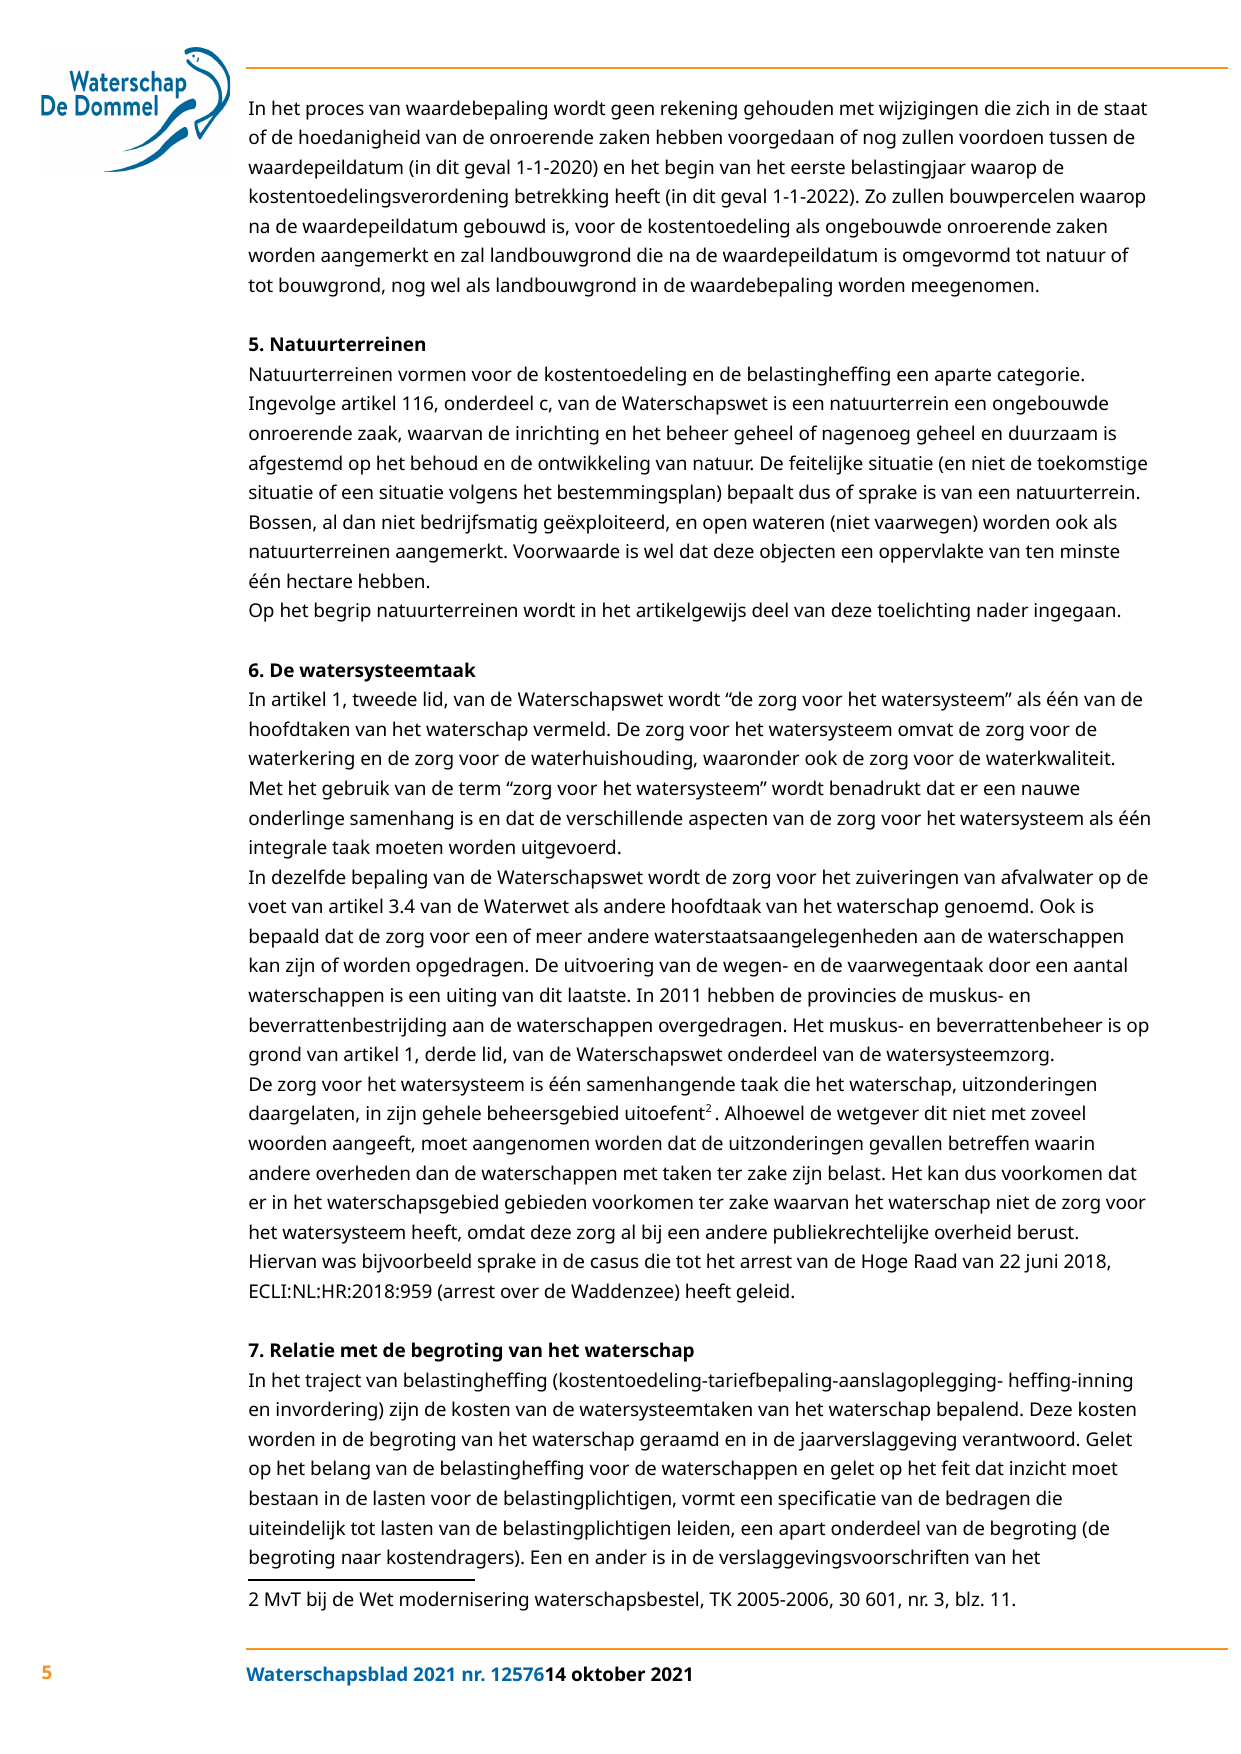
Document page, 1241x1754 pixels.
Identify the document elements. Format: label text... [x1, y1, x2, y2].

text De zorg voor het watersysteem is één samenhangende taak die het waterschap, uitzonderingen daargelaten, in zijn gehele beheersgebied uitoefent. Alhoewel de wetgever dit niet met zoveel woorden aangeeft, moet aangenomen worden dat de uitzonderingen gevallen betreffen waarin andere overheden dan de waterschappen met taken ter zake zijn belast. Het kan dus voorkomen dat er in het waterschapsgebied gebieden voorkomen ter zake waarvan het waterschap niet de zorg voor het watersysteem heeft, omdat deze zorg al bij een andere publiekrechtelijke overheid berust. Hiervan was bijvoorbeeld sprake in de casus die tot het arrest van de Hoge Raad van 22 juni 2018, ECLI:NL:HR:2018:959 (arrest over de Waddenzee) heeft geleid. [248, 1071, 1152, 1304]
text 6. De watersysteemtaak [248, 657, 1152, 683]
text Natuurterreinen vormen voor de kostentoedeling en de belastingheffing een aparte categorie. Ingevolge artikel 116, onderdeel c, van de Waterschapswet is een natuurterrein een ongebouwde onroerende zaak, waarvan de inrichting en het beheer geheel of nagenoeg geheel en duurzaam is afgestemd op het behoud en de ontwikkeling van natuur. De feitelijke situatie (en niet de toekomstige situatie of een situatie volgens het bestemmingsplan) bepaalt dus of sprake is van een natuurterrein. Bossen, al dan niet bedrijfsmatig geëxploiteerd, en open wateren (niet vaarwegen) worden ook als natuurterreinen aangemerkt. Voorwaarde is wel dat deze objecten een oppervlakte van ten minste één hectare hebben. [248, 361, 1152, 594]
picture [198, 118, 210, 131]
picture [204, 47, 231, 76]
picture [45, 99, 51, 111]
text MvT bij de Wet modernisering waterschapsbestel, TK 2005-2006, 30 601, nr. 3, blz. 11. [248, 1586, 1152, 1612]
text 5. Natuurterreinen [248, 331, 1152, 357]
text In artikel 1, tweede lid, van de Waterschapswet wordt “de zorg voor het watersysteem” als één van de hoofdtaken van het waterschap vermeld. De zorg voor het watersysteem omvat de zorg voor de waterkering en de zorg voor de waterhuishouding, waaronder ook de zorg voor de waterkwaliteit. Met het gebruik van de term “zorg voor het watersysteem” wordt benadrukt dat er een nauwe onderlinge samenhang is en dat de verschillende aspecten van de zorg voor het watersysteem als één integrale taak moeten worden uitgevoerd. [248, 686, 1152, 860]
text In dezelfde bepaling van de Waterschapswet wordt de zorg voor het zuiveringen van afvalwater op de voet van artikel 3.4 van de Waterwet als andere hoofdtaak van het waterschap genoemd. Ook is bepaald dat de zorg voor een of meer andere waterstaatsaangelegenheden aan de waterschappen kan zijn of worden opgedragen. De uitvoering van de wegen- en de vaarwegentaak door een aantal waterschappen is een uiting van dit laatste. In 2011 hebben de provincies de muskus- en beverrattenbestrijding aan de waterschappen overgedragen. Het muskus- en beverrattenbeheer is op grond van artikel 1, derde lid, van de Waterschapswet onderdeel van de watersysteemzorg. [248, 864, 1152, 1067]
text Op het begrip natuurterreinen wordt in het artikelgewijs deel van deze toelichting nader ingegaan. [248, 598, 1152, 623]
text 7. Relatie met de begroting van het waterschap [248, 1337, 1152, 1363]
text In het proces van waardebepaling wordt geen rekening gehouden met wijzigingen die zich in de staat of de hoedanigheid van de onroerende zaken hebben voorgedaan of nog zullen voordoen tussen de waardepeildatum (in dit geval 1-1-2020) en het begin van het eerste belastingjaar waarop de kostentoedelingsverordening betrekking heeft (in dit geval 1-1-2022). Zo zullen bouwpercelen waarop na de waardepeildatum gebouwd is, voor de kostentoedeling als ongebouwde onroerende zaken worden aangemerkt en zal landbouwgrond die na de waardepeildatum is omgevormd tot natuur of tot bouwgrond, nog wel als landbouwgrond in de waardebepaling worden meegenomen. [248, 95, 1152, 298]
picture [41, 47, 231, 172]
text In het traject van belastingheffing (kostentoedeling-tariefbepaling-aanslagoplegging- heffing-inning en invordering) zijn de kosten van de watersysteemtaken van het waterschap bepalend. Deze kosten worden in de begroting van het waterschap geraamd en in de jaarverslaggeving verantwoord. Gelet op het belang van de belastingheffing voor de waterschappen en gelet op het feit dat inzicht moet bestaan in de lasten voor de belastingplichtigen, vormt een specificatie van de bedragen die uiteindelijk tot lasten van de belastingplichtigen leiden, een apart onderdeel van de begroting (de begroting naar kostendragers). Een en ander is in de verslaggevingsvoorschriften van het [248, 1367, 1152, 1570]
